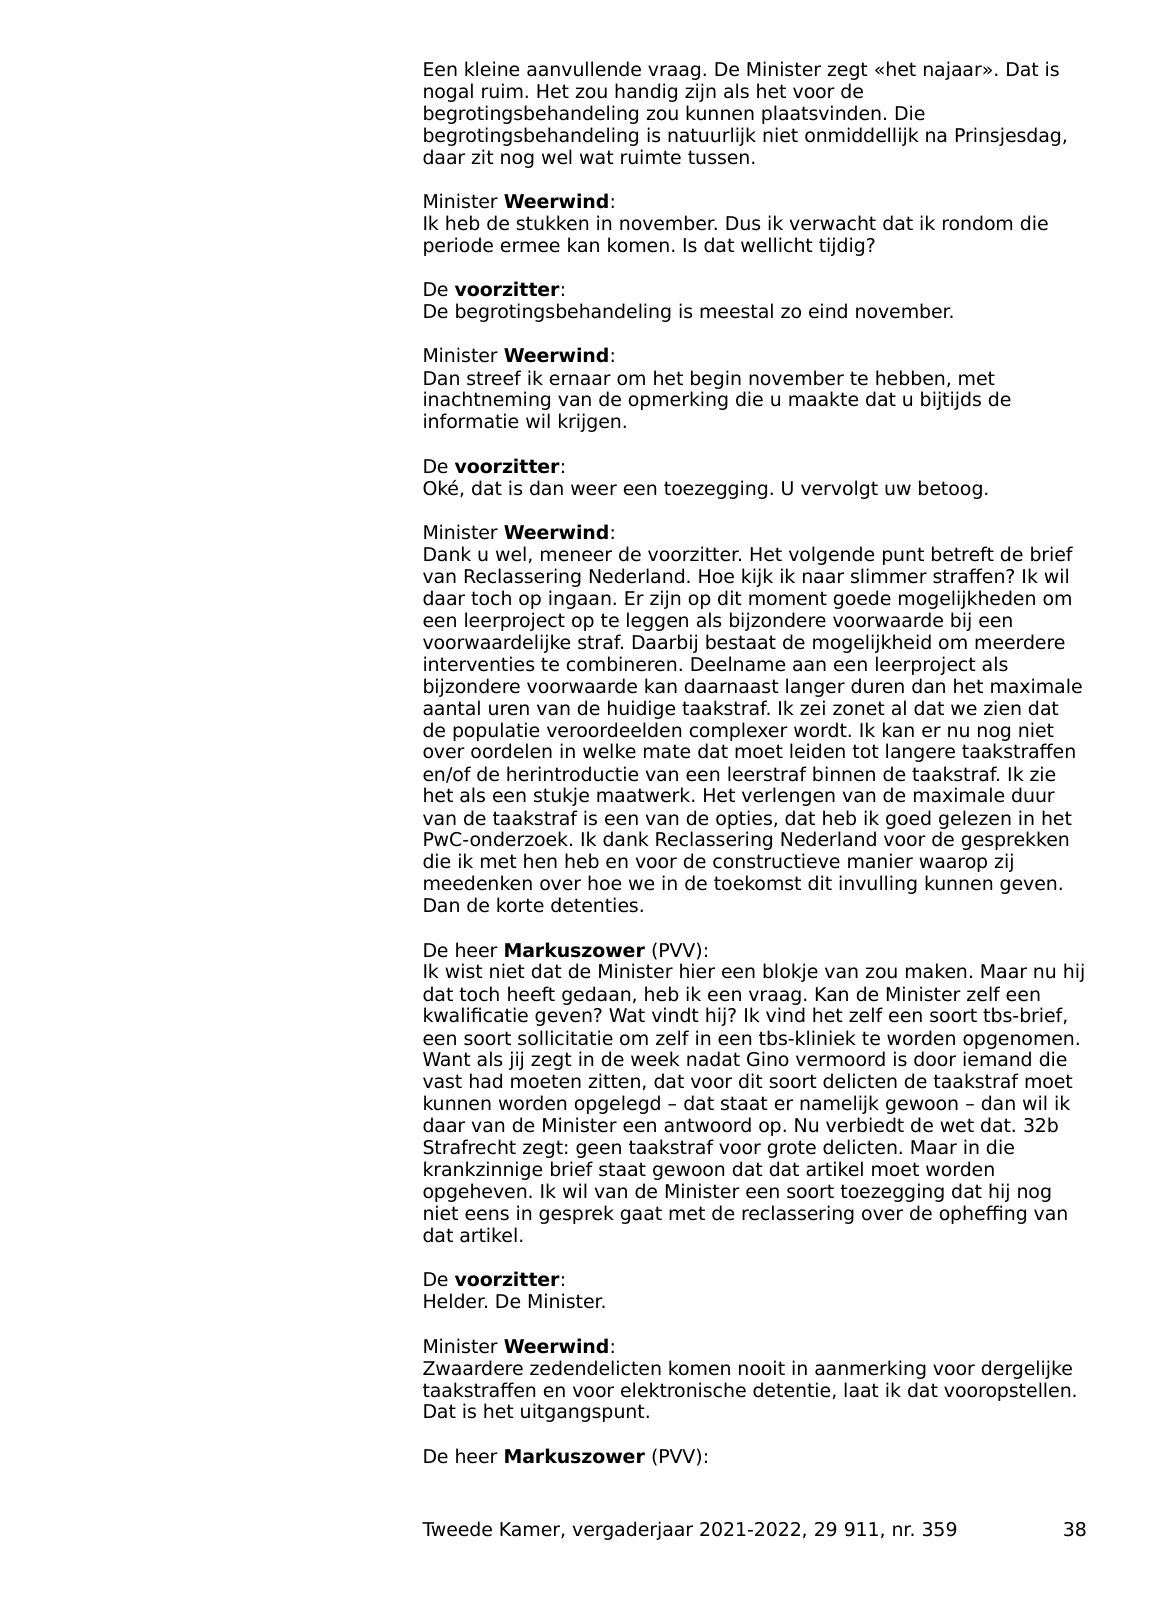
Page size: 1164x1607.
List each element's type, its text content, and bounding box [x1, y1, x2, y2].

text De voorzitter: [422, 1269, 1087, 1291]
text Oké, dat is dan weer een toezegging. U vervolgt uw betoog. [422, 477, 1087, 499]
text Helder. De Minister. [422, 1291, 1087, 1313]
text Dan streef ik ernaar om het begin november te hebben, met inachtneming van de opmerking die u maakte dat u bijtijds de informatie wil krijgen. [422, 367, 1087, 433]
text Minister Weerwind: [422, 522, 1087, 544]
text Minister Weerwind: [422, 1336, 1087, 1357]
text Dan de korte detenties. [422, 895, 1087, 917]
text Zwaardere zedendelicten komen nooit in aanmerking voor dergelijke taakstraffen en voor elektronische detentie, laat ik dat vooropstellen. Dat is het uitgangspunt. [422, 1357, 1087, 1423]
text Een kleine aanvullende vraag. De Minister zegt «het najaar». Dat is nogal ruim. Het zou handig zijn als het voor de begrotingsbehandeling zou kunnen plaatsvinden. Die begrotingsbehandeling is natuurlijk niet onmiddellijk na Prinsjesdag, daar zit nog wel wat ruimte tussen. [422, 59, 1087, 169]
text De voorzitter: [422, 279, 1087, 301]
text De begrotingsbehandeling is meestal zo eind november. [422, 301, 1087, 323]
text Ik wist niet dat de Minister hier een blokje van zou maken. Maar nu hij dat toch heeft gedaan, heb ik een vraag. Kan de Minister zelf een kwalificatie geven? Wat vindt hij? Ik vind het zelf een soort tbs-brief, een soort sollicitatie om zelf in een tbs-kliniek te worden opgenomen. Want als jij zegt in de week nadat Gino vermoord is door iemand die vast had moeten zitten, dat voor dit soort delicten de taakstraf moet kunnen worden opgelegd – dat staat er namelijk gewoon – dan wil ik daar van de Minister een antwoord op. Nu verbiedt de wet dat. 32b Strafrecht zegt: geen taakstraf voor grote delicten. Maar in die krankzinnige brief staat gewoon dat dat artikel moet worden opgeheven. Ik wil van de Minister een soort toezegging dat hij nog niet eens in gesprek gaat met de reclassering over de opheffing van dat artikel. [422, 961, 1087, 1247]
text Minister Weerwind: [422, 345, 1087, 367]
text Minister Weerwind: [422, 191, 1087, 213]
text De heer Markuszower (PVV): [422, 1446, 1087, 1468]
text Ik heb de stukken in november. Dus ik verwacht dat ik rondom die periode ermee kan komen. Is dat wellicht tijdig? [422, 213, 1087, 257]
text Dank u wel, meneer de voorzitter. Het volgende punt betreft de brief van Reclassering Nederland. Hoe kijk ik naar slimmer straffen? Ik wil daar toch op ingaan. Er zijn op dit moment goede mogelijkheden om een leerproject op te leggen als bijzondere voorwaarde bij een voorwaardelijke straf. Daarbij bestaat de mogelijkheid om meerdere interventies te combineren. Deelname aan een leerproject als bijzondere voorwaarde kan daarnaast langer duren dan het maximale aantal uren van de huidige taakstraf. Ik zei zonet al dat we zien dat de populatie veroordeelden complexer wordt. Ik kan er nu nog niet over oordelen in welke mate dat moet leiden tot langere taakstraffen en/of de herintroductie van een leerstraf binnen de taakstraf. Ik zie het als een stukje maatwerk. Het verlengen van de maximale duur van de taakstraf is een van de opties, dat heb ik goed gelezen in het PwC-onderzoek. Ik dank Reclassering Nederland voor de gesprekken die ik met hen heb en voor de constructieve manier waarop zij meedenken over hoe we in de toekomst dit invulling kunnen geven. [422, 544, 1087, 895]
text De voorzitter: [422, 456, 1087, 477]
text De heer Markuszower (PVV): [422, 939, 1087, 961]
